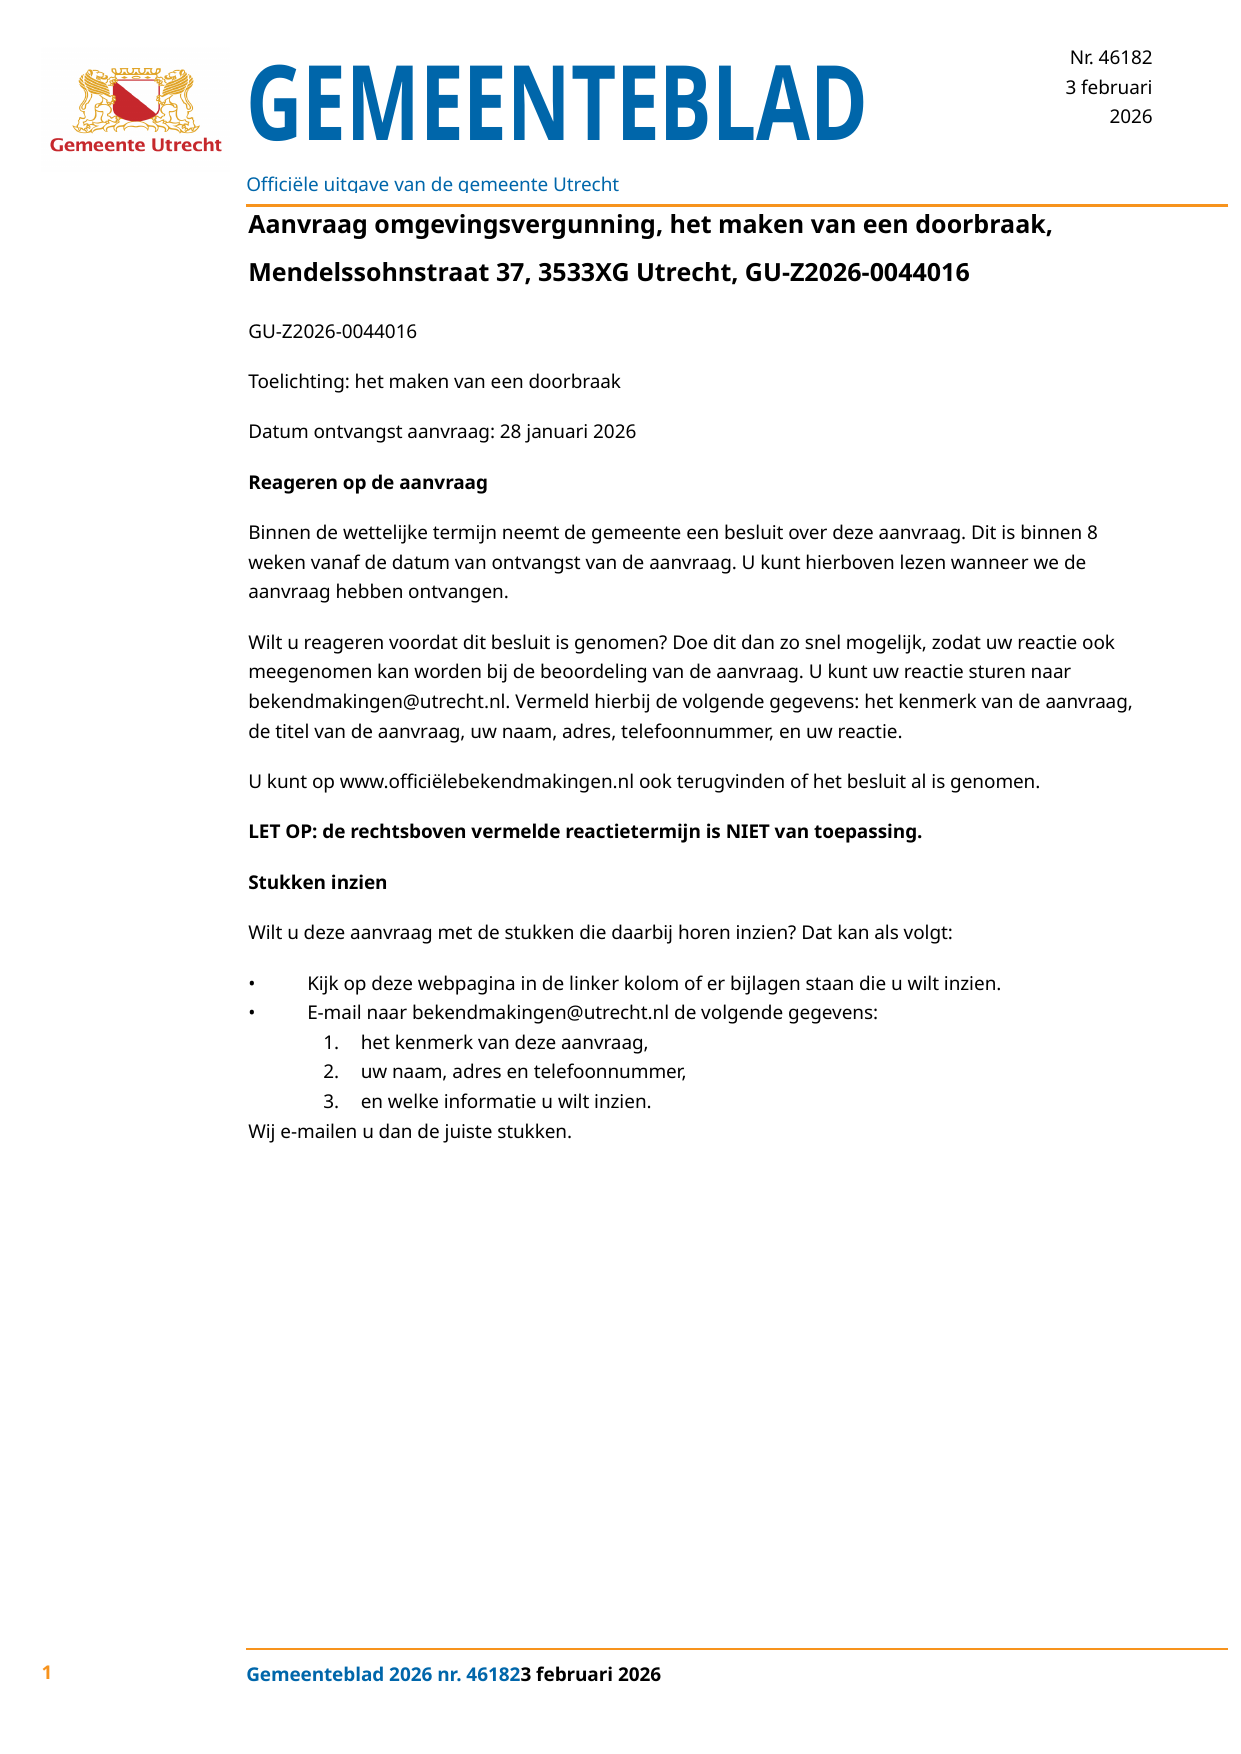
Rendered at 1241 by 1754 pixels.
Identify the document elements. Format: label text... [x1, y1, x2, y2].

list E-mail naar bekendmakingen@utrecht.nl de volgende gegevens: [248, 999, 1152, 1025]
text Wij e-mailen u dan de juiste stukken. [248, 1118, 1152, 1144]
list en welke informatie u wilt inzien. [323, 1088, 1152, 1114]
picture [41, 47, 231, 172]
text U kunt op www.officiëlebekendmakingen.nl ook terugvinden of het besluit al is genomen. [248, 768, 1152, 794]
text Datum ontvangst aanvraag: 28 januari 2026 [248, 419, 1152, 444]
text Aanvraag omgevingsvergunning, het maken van een doorbraak, Mendelssohnstraat 37, 3533XG Utrecht, GU-Z2026-0044016 [248, 207, 1152, 288]
text GU-Z2026-0044016 [248, 318, 1152, 344]
text Wilt u deze aanvraag met de stukken die daarbij horen inzien? Dat kan als volgt: [248, 919, 1152, 945]
text Reageren op de aanvraag [248, 469, 1152, 495]
text Wilt u reageren voordat dit besluit is genomen? Doe dit dan zo snel mogelijk, zodat uw reactie ook meegenomen kan worden bij de beoordeling van de aanvraag. U kunt uw reactie sturen naar bekendmakingen@utrecht.nl. Vermeld hierbij de volgende gegevens: het kenmerk van de aanvraag, de titel van de aanvraag, uw naam, adres, telefoonnummer, en uw reactie. [248, 629, 1152, 744]
list het kenmerk van deze aanvraag, [323, 1029, 1152, 1055]
list Kijk op deze webpagina in de linker kolom of er bijlagen staan die u wilt inzien. [248, 970, 1152, 996]
text Stukken inzien [248, 869, 1152, 895]
text Toelichting: het maken van een doorbraak [248, 368, 1152, 394]
text Binnen de wettelijke termijn neemt de gemeente een besluit over deze aanvraag. Dit is binnen 8 weken vanaf de datum van ontvangst van de aanvraag. U kunt hierboven lezen wanneer we de aanvraag hebben ontvangen. [248, 519, 1152, 604]
list uw naam, adres en telefoonnummer, [323, 1059, 1152, 1084]
text LET OP: de rechtsboven vermelde reactietermijn is NIET van toepassing. [248, 819, 1152, 844]
